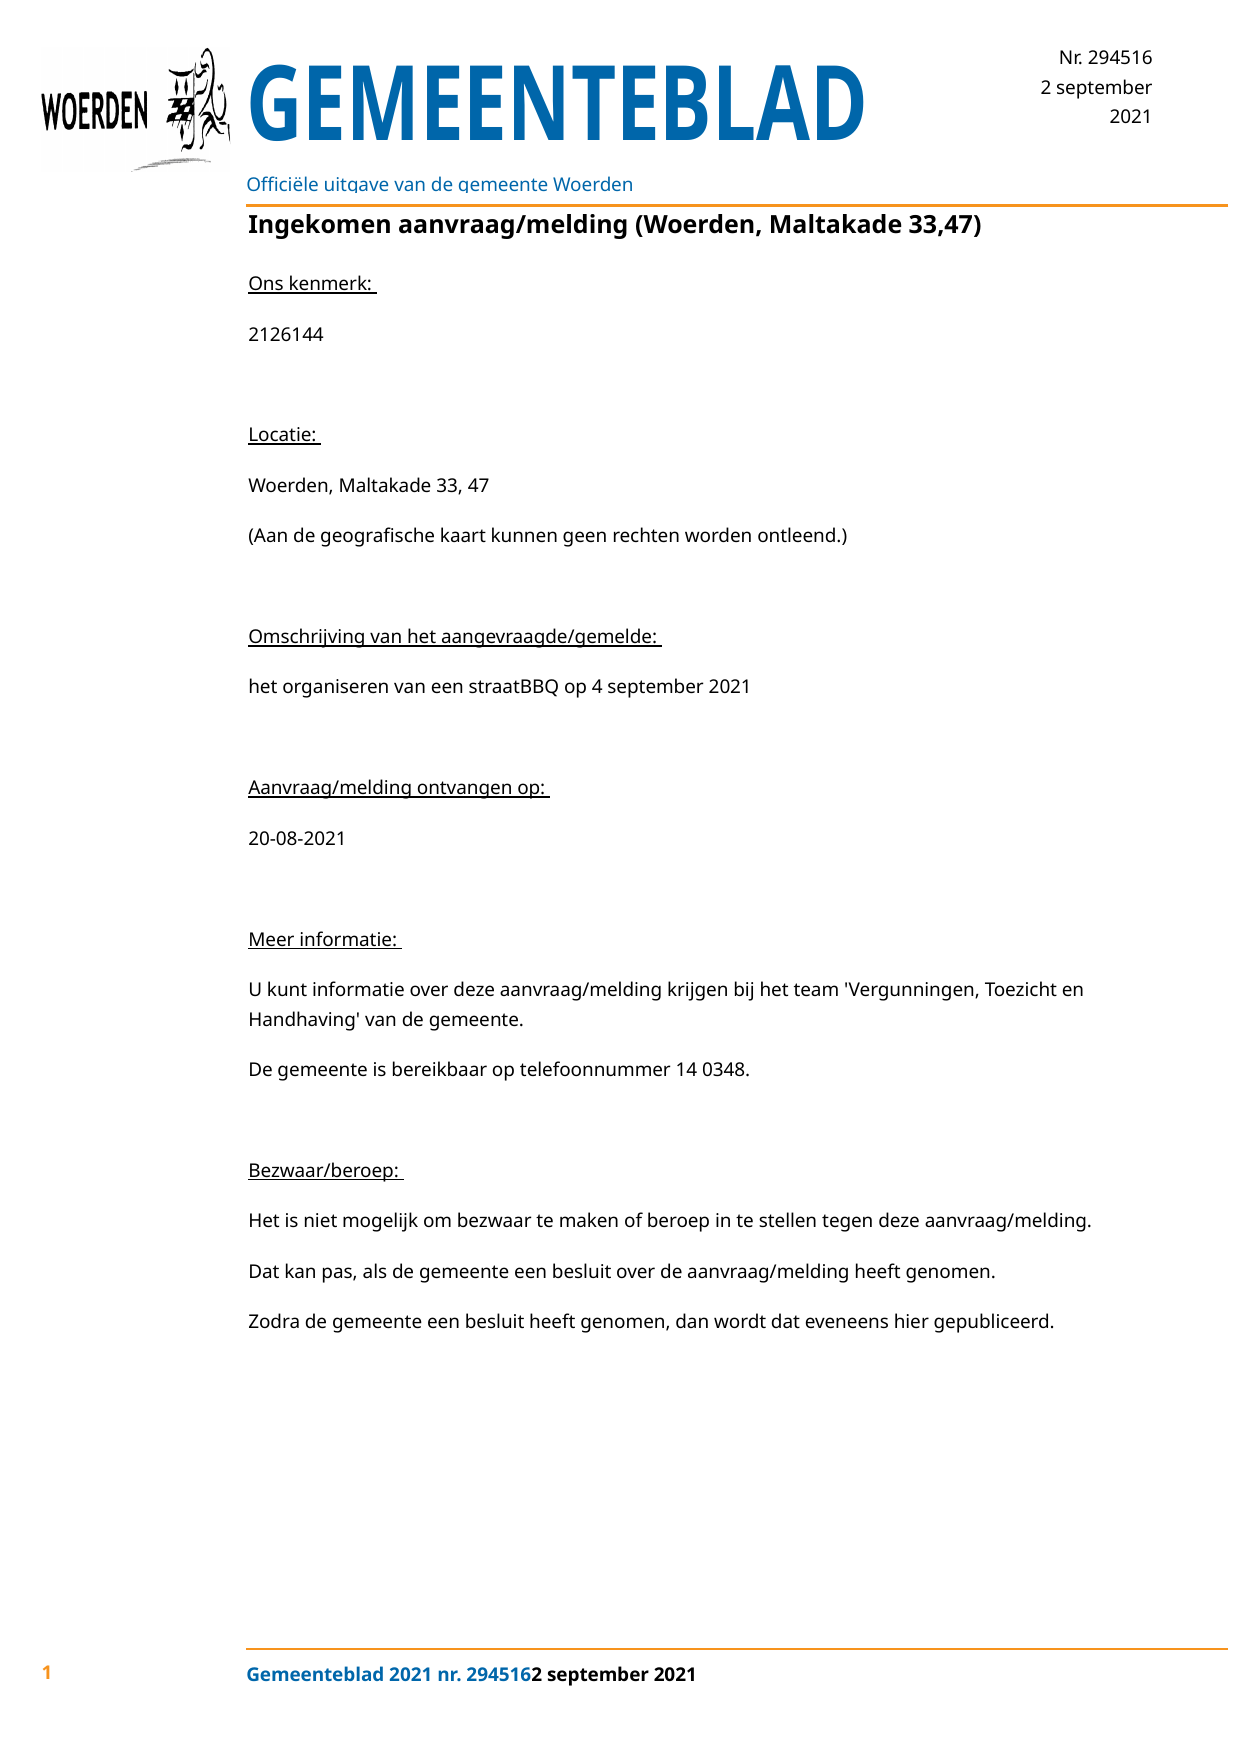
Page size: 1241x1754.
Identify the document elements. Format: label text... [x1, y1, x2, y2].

text Aanvraag/melding ontvangen op: [248, 774, 1152, 800]
text Locatie: [248, 422, 1152, 447]
text 2126144 [248, 321, 1152, 346]
text Ons kenmerk: [248, 270, 1152, 296]
text het organiseren van een straatBBQ op 4 september 2021 [248, 674, 1152, 699]
text Zodra de gemeente een besluit heeft genomen, dan wordt dat eveneens hier gepubliceerd. [248, 1308, 1152, 1334]
text (Aan de geografische kaart kunnen geen rechten worden ontleend.) [248, 522, 1152, 548]
picture [41, 47, 231, 172]
text Meer informatie: [248, 926, 1152, 951]
text 20-08-2021 [248, 825, 1152, 851]
text Omschrijving van het aangevraagde/gemelde: [248, 623, 1152, 649]
text Woerden, Maltakade 33, 47 [248, 472, 1152, 498]
text Dat kan pas, als de gemeente een besluit over de aanvraag/melding heeft genomen. [248, 1258, 1152, 1283]
text Het is niet mogelijk om bezwaar te maken of beroep in te stellen tegen deze aanvraag/melding. [248, 1207, 1152, 1233]
text De gemeente is bereikbaar op telefoonnummer 14 0348. [248, 1056, 1152, 1082]
text Ingekomen aanvraag/melding (Woerden, Maltakade 33,47) [248, 207, 1152, 241]
text U kunt informatie over deze aanvraag/melding krijgen bij het team 'Vergunningen, Toezicht en Handhaving' van de gemeente. [248, 976, 1152, 1031]
text Bezwaar/beroep: [248, 1157, 1152, 1183]
